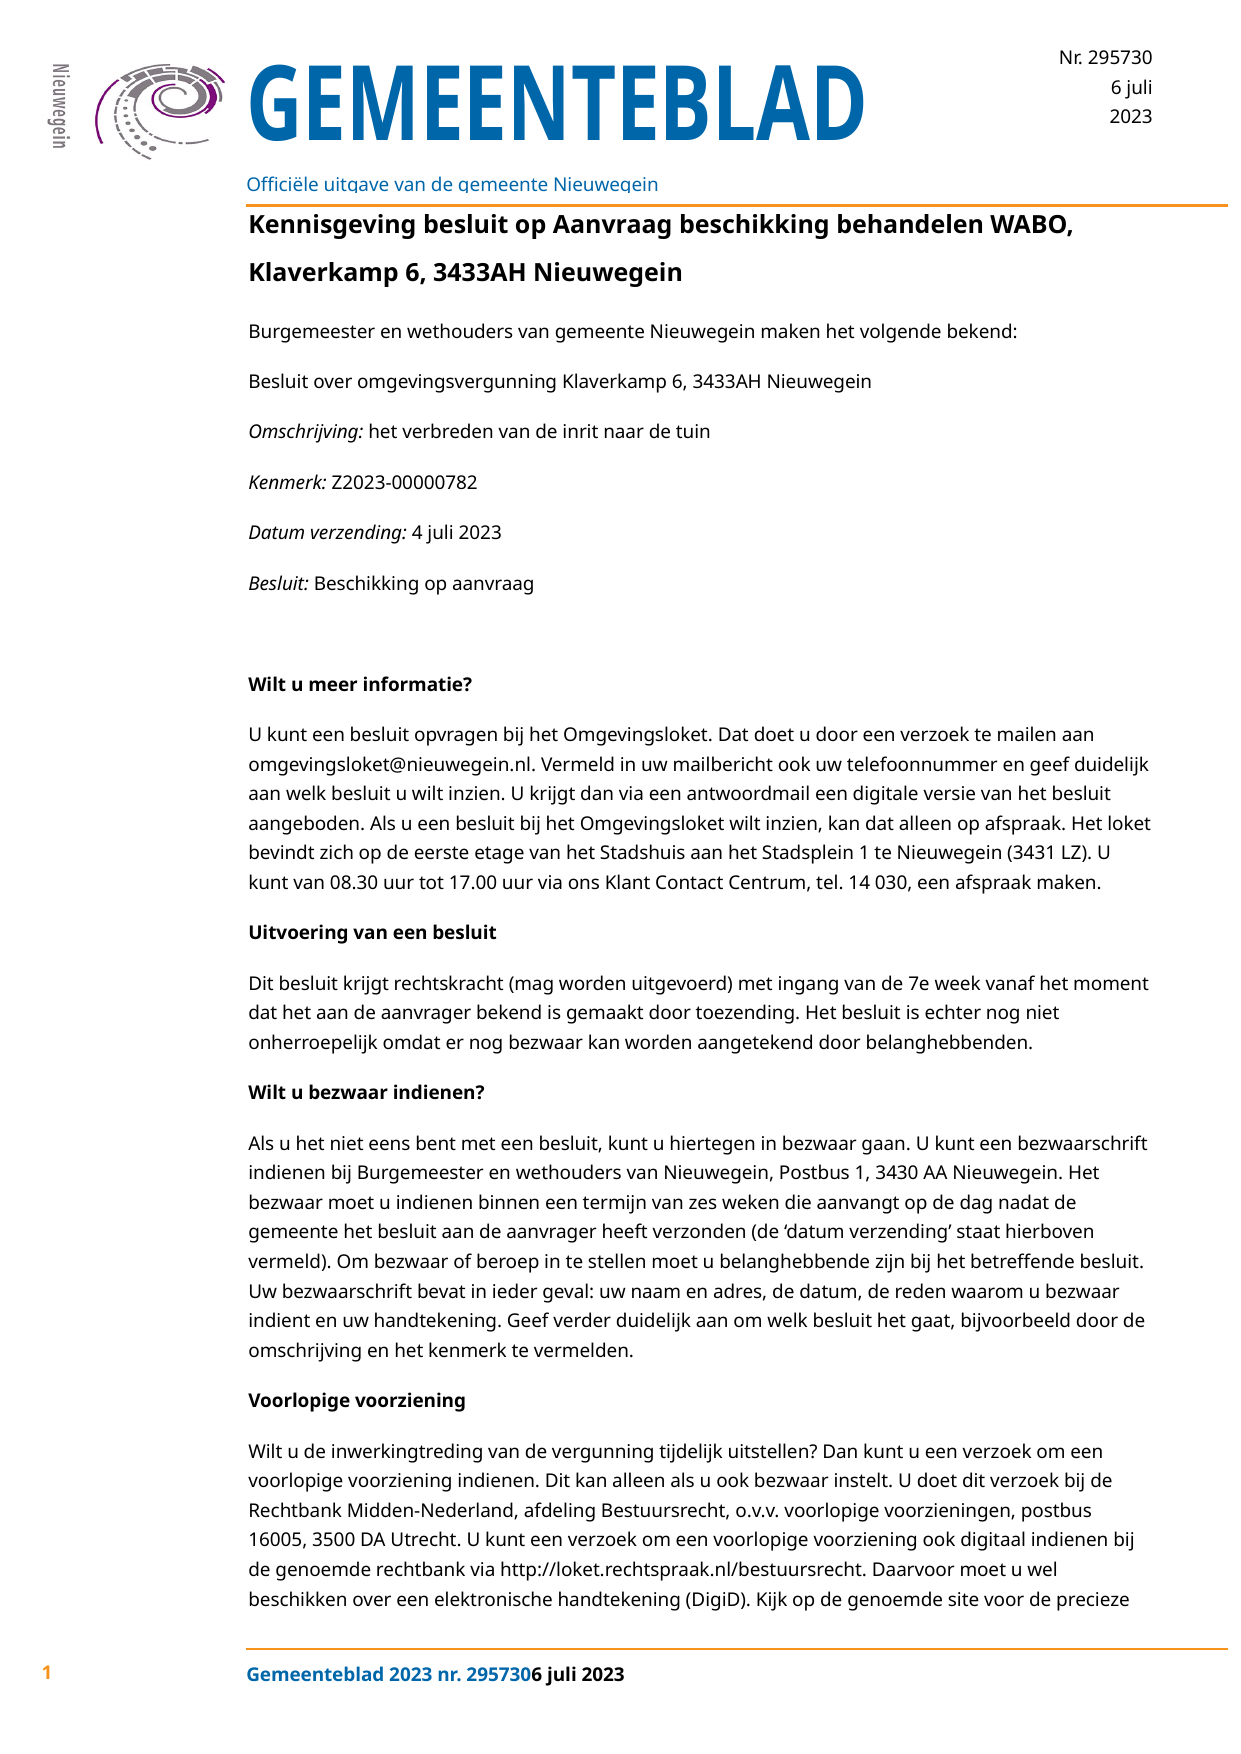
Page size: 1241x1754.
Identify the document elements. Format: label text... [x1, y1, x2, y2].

text Besluit: Beschikking op aanvraag [248, 570, 1152, 596]
text Als u het niet eens bent met een besluit, kunt u hiertegen in bezwaar gaan. U kunt een bezwaarschrift indienen bij Burgemeester en wethouders van Nieuwegein, Postbus 1, 3430 AA Nieuwegein. Het bezwaar moet u indienen binnen een termijn van zes weken die aanvangt op de dag nadat de gemeente het besluit aan de aanvrager heeft verzonden (de ‘datum verzending’ staat hierboven vermeld). Om bezwaar of beroep in te stellen moet u belanghebbende zijn bij het betreffende besluit. Uw bezwaarschrift bevat in ieder geval: uw naam en adres, de datum, de reden waarom u bezwaar indient en uw handtekening. Geef verder duidelijk aan om welk besluit het gaat, bijvoorbeeld door de omschrijving en het kenmerk te vermelden. [248, 1130, 1152, 1363]
text Wilt u meer informatie? [248, 671, 1152, 697]
text Kennisgeving besluit op Aanvraag beschikking behandelen WABO, Klaverkamp 6, 3433AH Nieuwegein [248, 207, 1152, 288]
picture [41, 47, 231, 172]
text Voorlopige voorziening [248, 1387, 1152, 1413]
text Uitvoering van een besluit [248, 919, 1152, 945]
text Wilt u de inwerkingtreding van de vergunning tijdelijk uitstellen? Dan kunt u een verzoek om een voorlopige voorziening indienen. Dit kan alleen als u ook bezwaar instelt. U doet dit verzoek bij de Rechtbank Midden-Nederland, afdeling Bestuursrecht, o.v.v. voorlopige voorzieningen, postbus 16005, 3500 DA Utrecht. U kunt een verzoek om een voorlopige voorziening ook digitaal indienen bij de genoemde rechtbank via http://loket.rechtspraak.nl/bestuursrecht. Daarvoor moet u wel beschikken over een elektronische handtekening (DigiD). Kijk op de genoemde site voor de precieze [248, 1438, 1152, 1612]
text Omschrijving: het verbreden van de inrit naar de tuin [248, 419, 1152, 444]
text Kenmerk: Z2023-00000782 [248, 469, 1152, 495]
text Besluit over omgevingsvergunning Klaverkamp 6, 3433AH Nieuwegein [248, 368, 1152, 394]
text Dit besluit krijgt rechtskracht (mag worden uitgevoerd) met ingang van de 7e week vanaf het moment dat het aan de aanvrager bekend is gemaakt door toezending. Het besluit is echter nog niet onherroepelijk omdat er nog bezwaar kan worden aangetekend door belanghebbenden. [248, 970, 1152, 1055]
text Datum verzending: 4 juli 2023 [248, 519, 1152, 545]
text Burgemeester en wethouders van gemeente Nieuwegein maken het volgende bekend: [248, 318, 1152, 344]
text U kunt een besluit opvragen bij het Omgevingsloket. Dat doet u door een verzoek te mailen aan omgevingsloket@nieuwegein.nl. Vermeld in uw mailbericht ook uw telefoonnummer en geef duidelijk aan welk besluit u wilt inzien. U krijgt dan via een antwoordmail een digitale versie van het besluit aangeboden. Als u een besluit bij het Omgevingsloket wilt inzien, kan dat alleen op afspraak. Het loket bevindt zich op de eerste etage van het Stadshuis aan het Stadsplein 1 te Nieuwegein (3431 LZ). U kunt van 08.30 uur tot 17.00 uur via ons Klant Contact Centrum, tel. 14 030, een afspraak maken. [248, 721, 1152, 895]
text Wilt u bezwaar indienen? [248, 1079, 1152, 1105]
